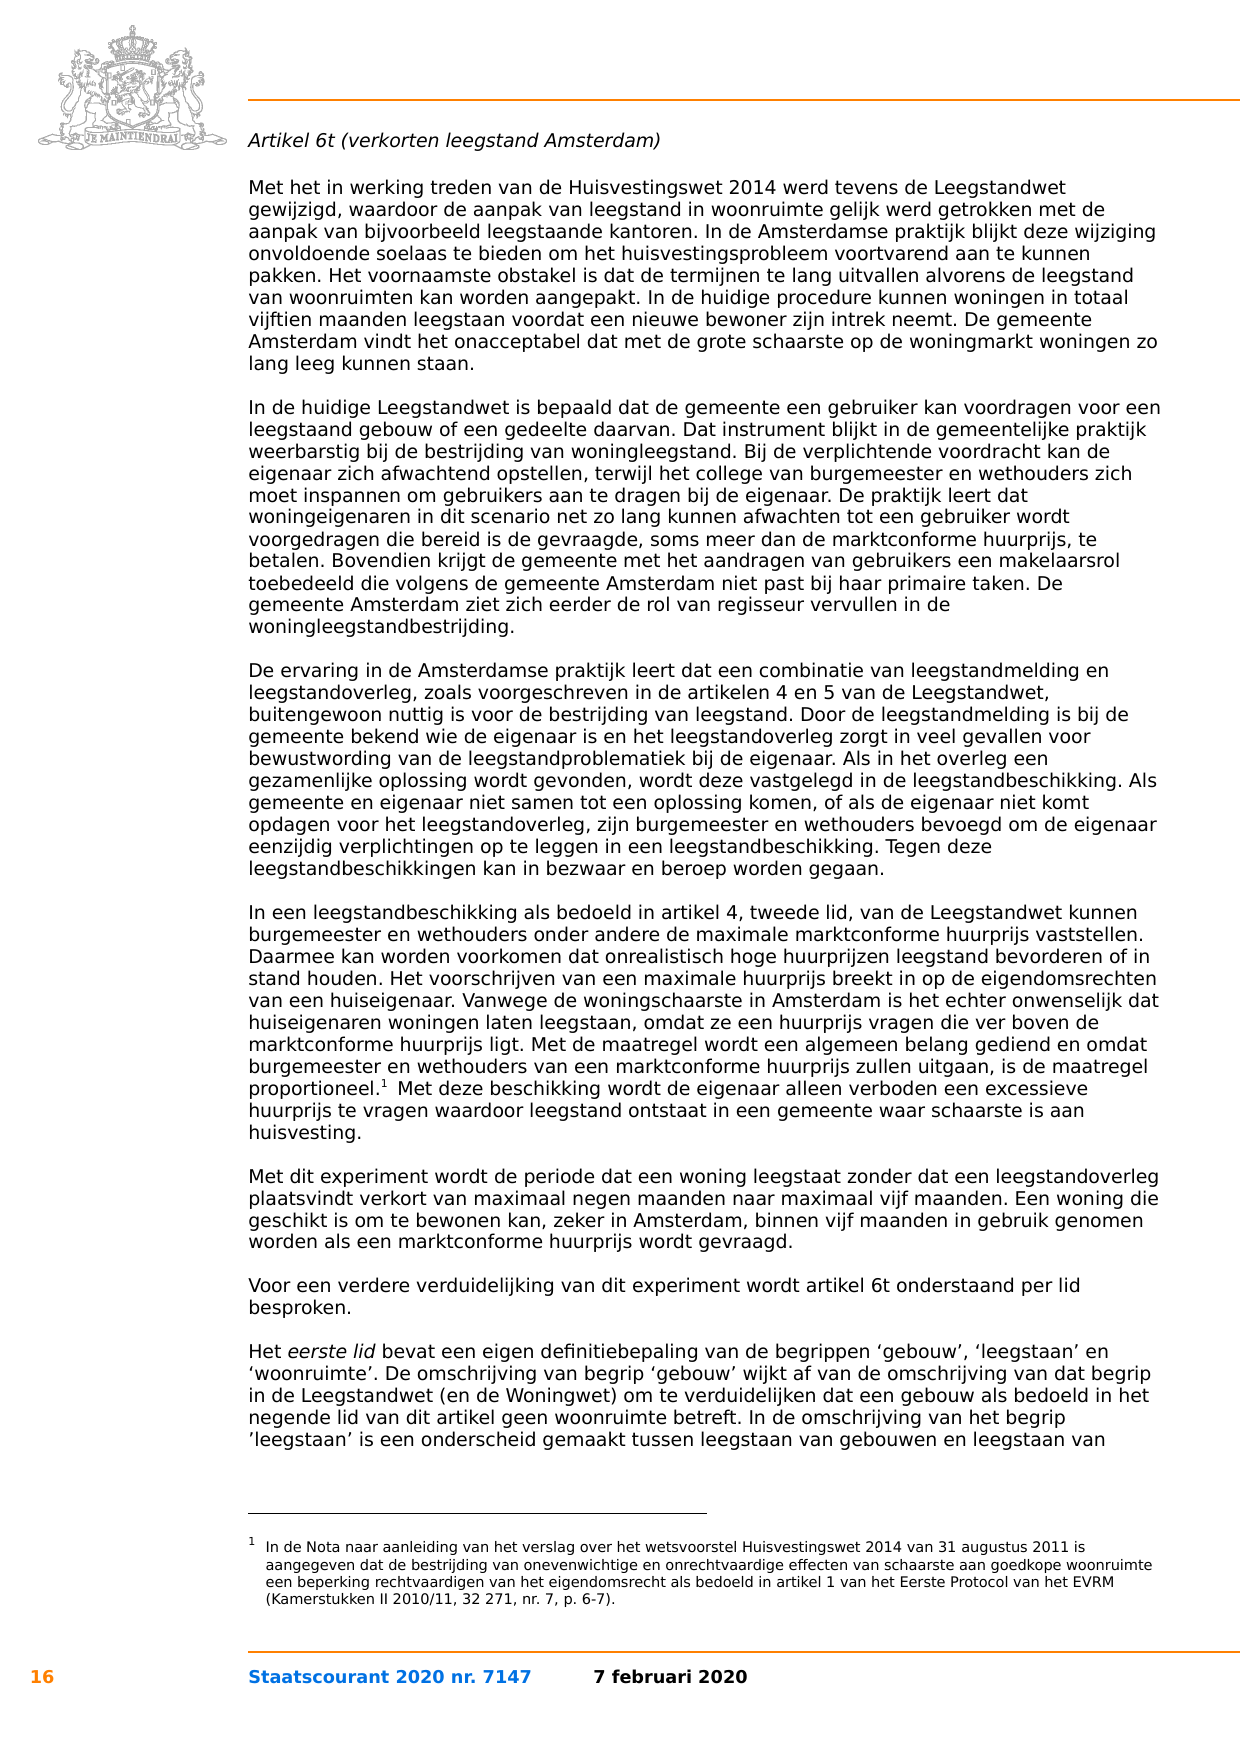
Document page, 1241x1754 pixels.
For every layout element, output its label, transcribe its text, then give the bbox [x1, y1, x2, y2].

text Voor een verdere verduidelijking van dit experiment wordt artikel 6t onderstaand per lid besproken. [248, 1275, 1163, 1319]
text Met het in werking treden van de Huisvestingswet 2014 werd tevens de Leegstandwet gewijzigd, waardoor de aanpak van leegstand in woonruimte gelijk werd getrokken met de aanpak van bijvoorbeeld leegstaande kantoren. In de Amsterdamse praktijk blijkt deze wijziging onvoldoende soelaas te bieden om het huisvestingsprobleem voortvarend aan te kunnen pakken. Het voornaamste obstakel is dat de termijnen te lang uitvallen alvorens de leegstand van woonruimten kan worden aangepakt. In de huidige procedure kunnen woningen in totaal vijftien maanden leegstaan voordat een nieuwe bewoner zijn intrek neemt. De gemeente Amsterdam vindt het onacceptabel dat met de grote schaarste op de woningmarkt woningen zo lang leeg kunnen staan. [248, 177, 1163, 375]
picture [38, 25, 227, 150]
text In de Nota naar aanleiding van het verslag over het wetsvoorstel Huisvestingswet 2014 van 31 augustus 2011 is aangegeven dat de bestrijding van onevenwichtige en onrechtvaardige effecten van schaarste aan goedkope woonruimte een beperking rechtvaardigen van het eigendomsrecht als bedoeld in artikel 1 van het Eerste Protocol van het EVRM (Kamerstukken II 2010/11, 32 271, nr. 7, p. 6-7). [248, 1535, 1163, 1608]
text In een leegstandbeschikking als bedoeld in artikel 4, tweede lid, van de Leegstandwet kunnen burgemeester en wethouders onder andere de maximale marktconforme huurprijs vaststellen. Daarmee kan worden voorkomen dat onrealistisch hoge huurprijzen leegstand bevorderen of in stand houden. Het voorschrijven van een maximale huurprijs breekt in op de eigendomsrechten van een huiseigenaar. Vanwege de woningschaarste in Amsterdam is het echter onwenselijk dat huiseigenaren woningen laten leegstaan, omdat ze een huurprijs vragen die ver boven de marktconforme huurprijs ligt. Met de maatregel wordt een algemeen belang gediend en omdat burgemeester en wethouders van een marktconforme huurprijs zullen uitgaan, is de maatregel proportioneel. Met deze beschikking wordt de eigenaar alleen verboden een excessieve huurprijs te vragen waardoor leegstand ontstaat in een gemeente waar schaarste is aan huisvesting. [248, 902, 1163, 1144]
text In de huidige Leegstandwet is bepaald dat de gemeente een gebruiker kan voordragen voor een leegstaand gebouw of een gedeelte daarvan. Dat instrument blijkt in de gemeentelijke praktijk weerbarstig bij de bestrijding van woningleegstand. Bij de verplichtende voordracht kan de eigenaar zich afwachtend opstellen, terwijl het college van burgemeester en wethouders zich moet inspannen om gebruikers aan te dragen bij de eigenaar. De praktijk leert dat woningeigenaren in dit scenario net zo lang kunnen afwachten tot een gebruiker wordt voorgedragen die bereid is de gevraagde, soms meer dan de marktconforme huurprijs, te betalen. Bovendien krijgt de gemeente met het aandragen van gebruikers een makelaarsrol toebedeeld die volgens de gemeente Amsterdam niet past bij haar primaire taken. De gemeente Amsterdam ziet zich eerder de rol van regisseur vervullen in de woningleegstandbestrijding. [248, 397, 1163, 638]
text Met dit experiment wordt de periode dat een woning leegstaat zonder dat een leegstandoverleg plaatsvindt verkort van maximaal negen maanden naar maximaal vijf maanden. Een woning die geschikt is om te bewonen kan, zeker in Amsterdam, binnen vijf maanden in gebruik genomen worden als een marktconforme huurprijs wordt gevraagd. [248, 1166, 1163, 1253]
text De ervaring in de Amsterdamse praktijk leert dat een combinatie van leegstandmelding en leegstandoverleg, zoals voorgeschreven in de artikelen 4 en 5 van de Leegstandwet, buitengewoon nuttig is voor de bestrijding van leegstand. Door de leegstandmelding is bij de gemeente bekend wie de eigenaar is en het leegstandoverleg zorgt in veel gevallen voor bewustwording van de leegstandproblematiek bij de eigenaar. Als in het overleg een gezamenlijke oplossing wordt gevonden, wordt deze vastgelegd in de leegstandbeschikking. Als gemeente en eigenaar niet samen tot een oplossing komen, of als de eigenaar niet komt opdagen voor het leegstandoverleg, zijn burgemeester en wethouders bevoegd om de eigenaar eenzijdig verplichtingen op te leggen in een leegstandbeschikking. Tegen deze leegstandbeschikkingen kan in bezwaar en beroep worden gegaan. [248, 660, 1163, 880]
text Het eerste lid bevat een eigen definitiebepaling van de begrippen ‘gebouw’, ‘leegstaan’ en ‘woonruimte’. De omschrijving van begrip ‘gebouw’ wijkt af van de omschrijving van dat begrip in de Leegstandwet (en de Woningwet) om te verduidelijken dat een gebouw als bedoeld in het negende lid van dit artikel geen woonruimte betreft. In de omschrijving van het begrip ’leegstaan’ is een onderscheid gemaakt tussen leegstaan van gebouwen en leegstaan van [248, 1341, 1163, 1451]
subtitle Artikel 6t (verkorten leegstand Amsterdam) [248, 130, 1163, 152]
